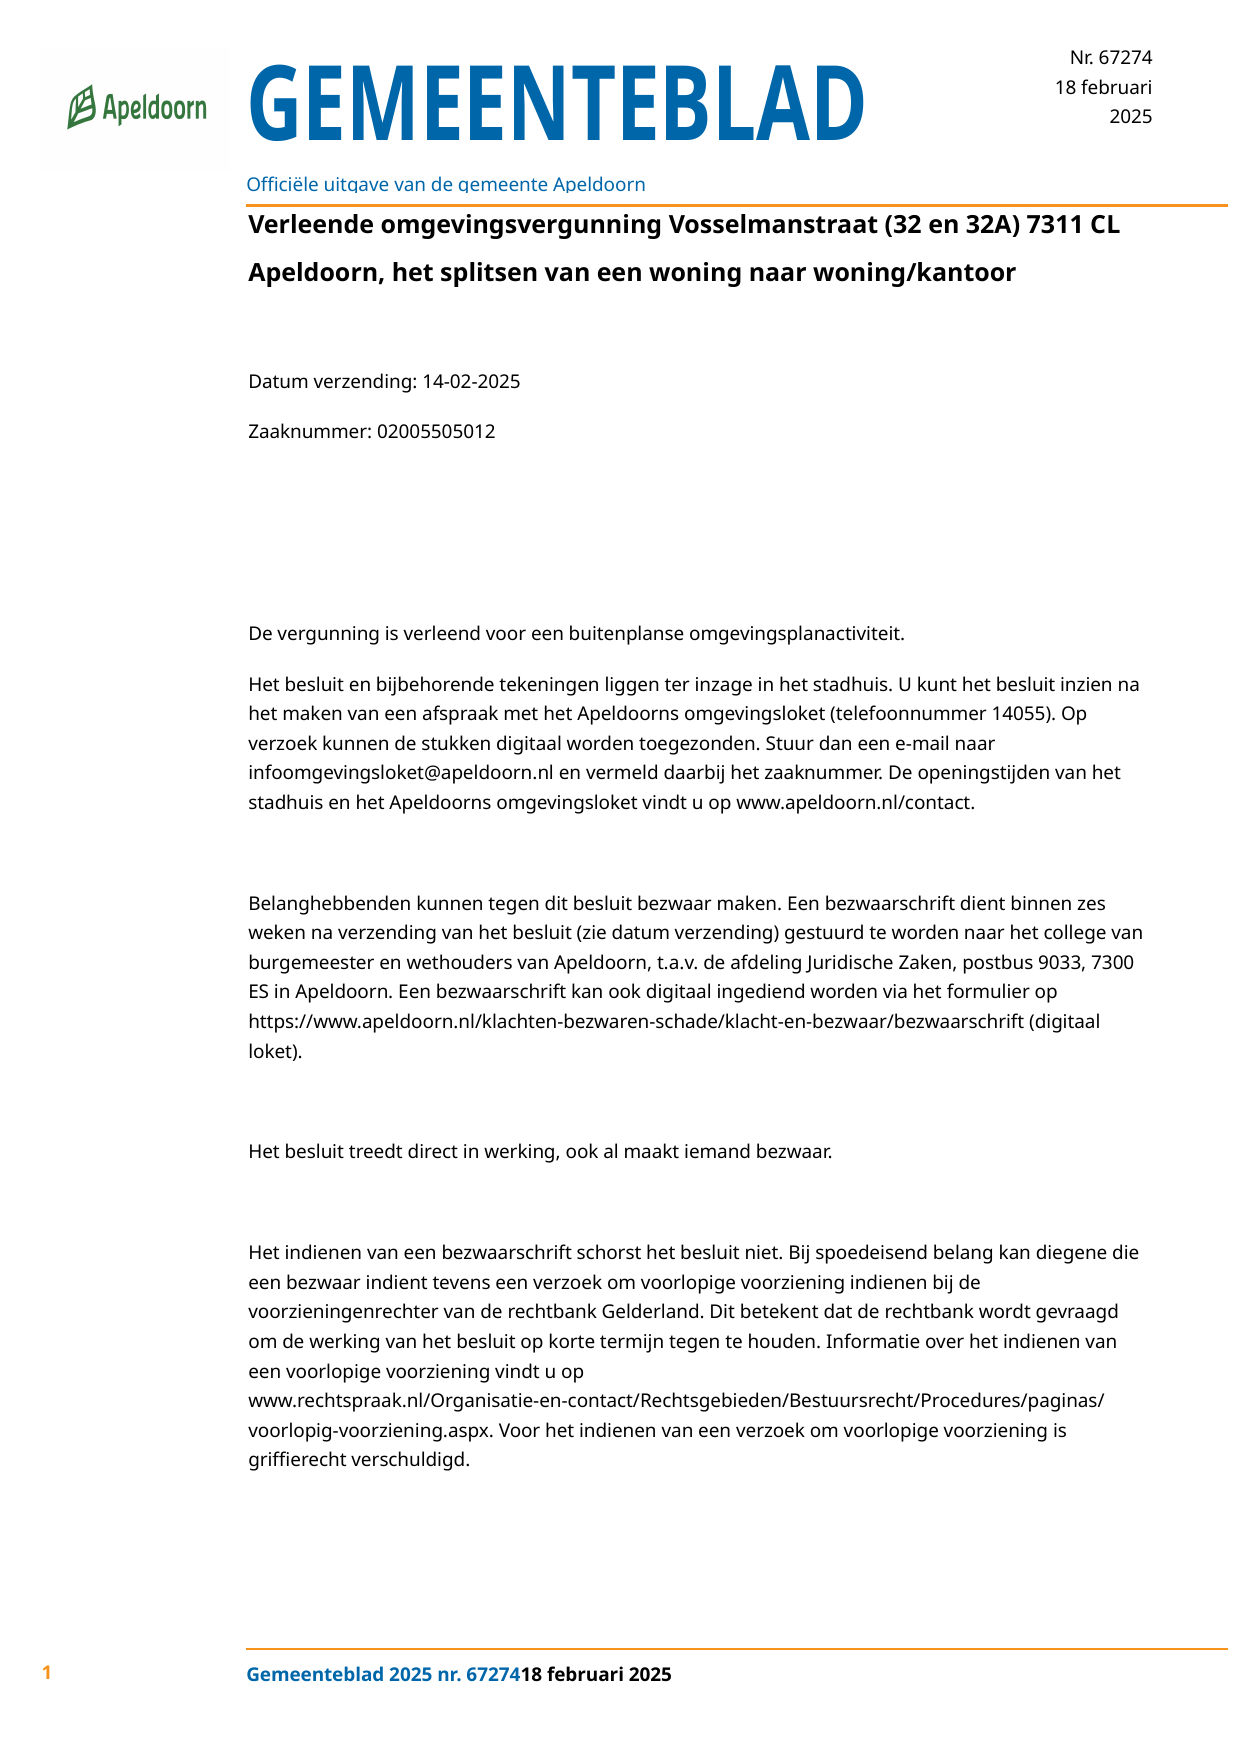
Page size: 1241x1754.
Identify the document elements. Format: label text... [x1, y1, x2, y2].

text Het indienen van een bezwaarschrift schorst het besluit niet. Bij spoedeisend belang kan diegene die een bezwaar indient tevens een verzoek om voorlopige voorziening indienen bij de voorzieningenrechter van de rechtbank Gelderland. Dit betekent dat de rechtbank wordt gevraagd om de werking van het besluit op korte termijn tegen te houden. Informatie over het indienen van een voorlopige voorziening vindt u op www.rechtspraak.nl/Organisatie-en-contact/Rechtsgebieden/Bestuursrecht/Procedures/paginas/voorlopig-voorziening.aspx. Voor het indienen van een verzoek om voorlopige voorziening is griffierecht verschuldigd. [248, 1239, 1152, 1472]
text Zaaknummer: 02005505012 [248, 419, 1152, 444]
text Het besluit en bijbehorende tekeningen liggen ter inzage in het stadhuis. U kunt het besluit inzien na het maken van een afspraak met het Apeldoorns omgevingsloket (telefoonnummer 14055). Op verzoek kunnen de stukken digitaal worden toegezonden. Stuur dan een e-mail naar infoomgevingsloket@apeldoorn.nl en vermeld daarbij het zaaknummer. De openingstijden van het stadhuis en het Apeldoorns omgevingsloket vindt u op www.apeldoorn.nl/contact. [248, 671, 1152, 815]
text Het besluit treedt direct in werking, ook al maakt iemand bezwaar. [248, 1139, 1152, 1164]
text Verleende omgevingsvergunning Vosselmanstraat (32 en 32A) 7311 CL Apeldoorn, het splitsen van een woning naar woning/kantoor [248, 207, 1152, 288]
text Belanghebbenden kunnen tegen dit besluit bezwaar maken. Een bezwaarschrift dient binnen zes weken na verzending van het besluit (zie datum verzending) gestuurd te worden naar het college van burgemeester en wethouders van Apeldoorn, t.a.v. de afdeling Juridische Zaken, postbus 9033, 7300 ES in Apeldoorn. Een bezwaarschrift kan ook digitaal ingediend worden via het formulier op https://www.apeldoorn.nl/klachten-bezwaren-schade/klacht-en-bezwaar/bezwaarschrift (digitaal loket). [248, 890, 1152, 1064]
text De vergunning is verleend voor een buitenplanse omgevingsplanactiviteit. [248, 620, 1152, 646]
picture [41, 47, 231, 172]
text Datum verzending: 14-02-2025 [248, 368, 1152, 394]
